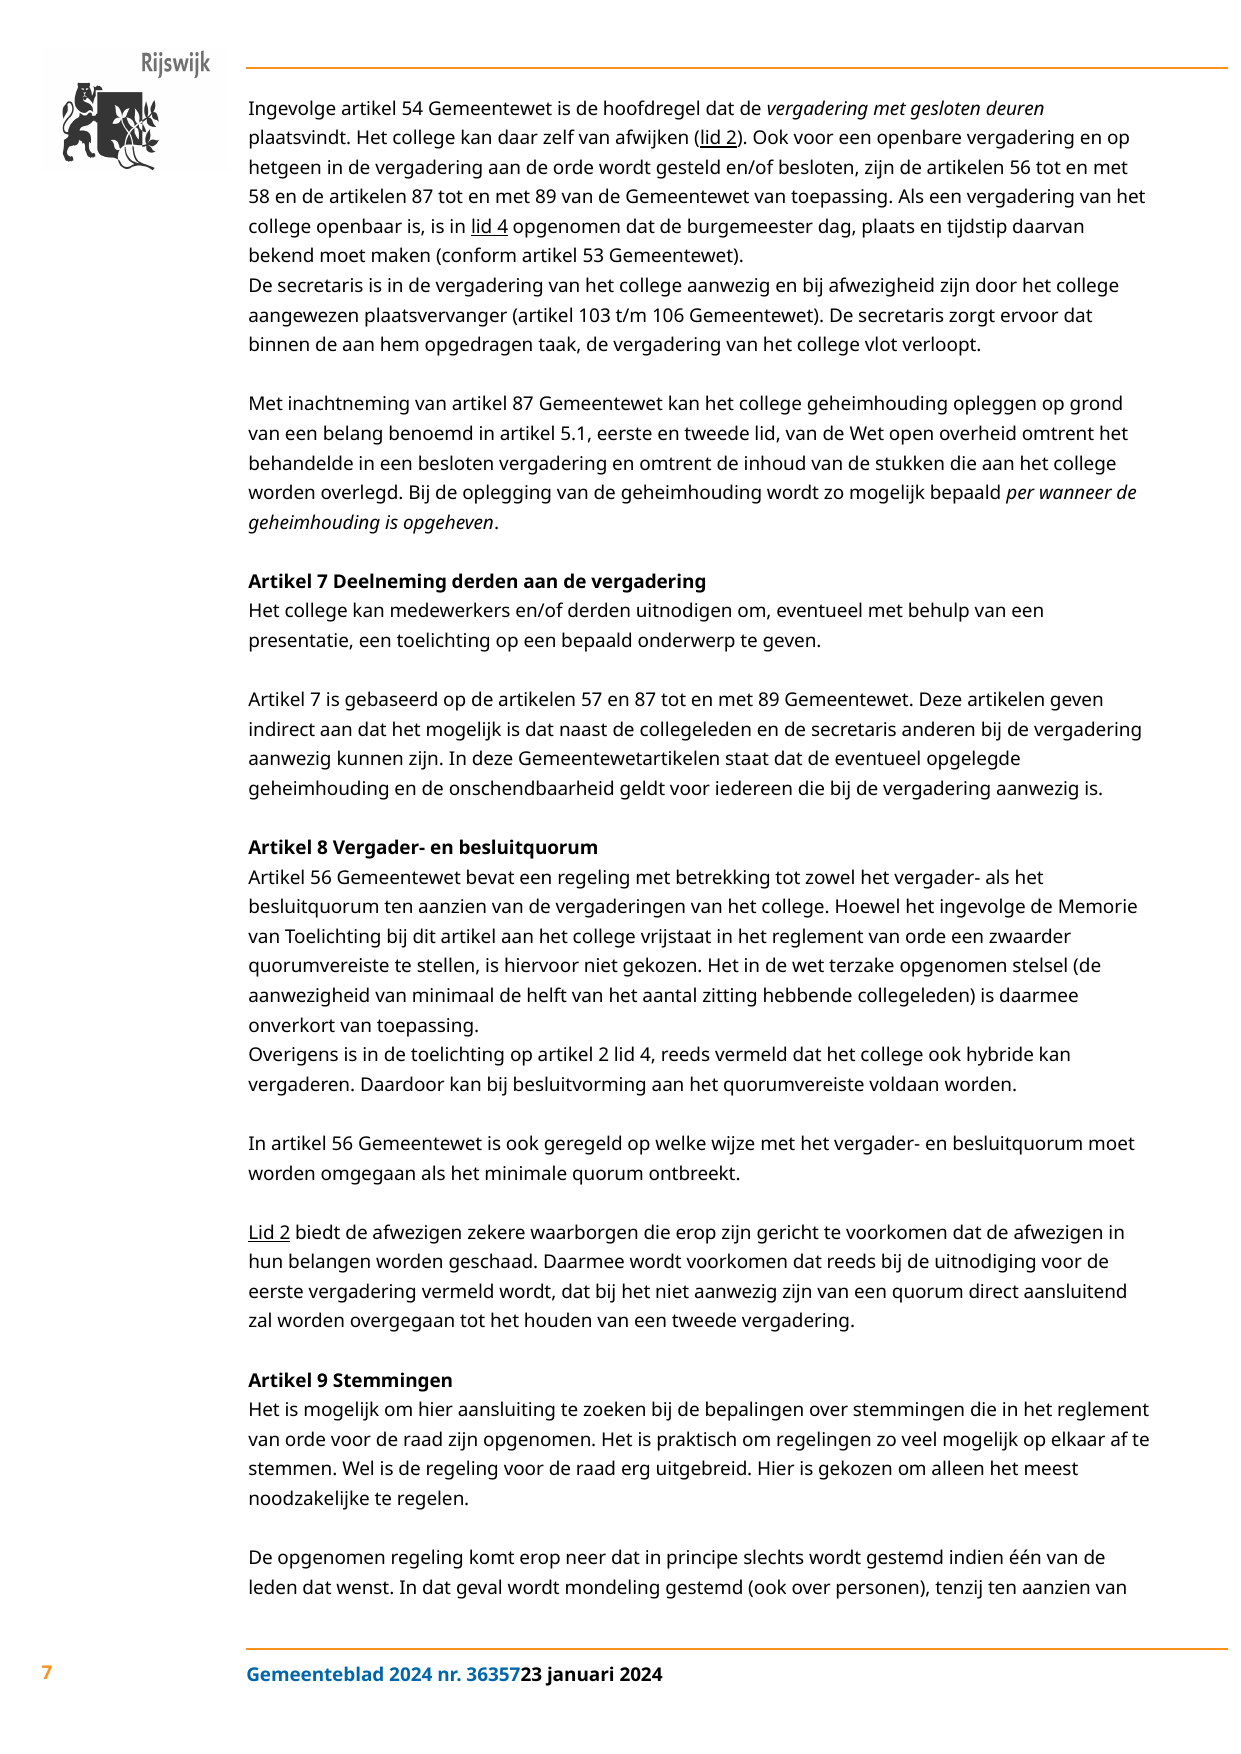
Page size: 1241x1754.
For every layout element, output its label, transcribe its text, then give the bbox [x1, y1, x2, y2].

text Artikel 7 is gebaseerd op de artikelen 57 en 87 tot en met 89 Gemeentewet. Deze artikelen geven indirect aan dat het mogelijk is dat naast de collegeleden en de secretaris anderen bij de vergadering aanwezig kunnen zijn. In deze Gemeentewetartikelen staat dat de eventueel opgelegde geheimhouding en de onschendbaarheid geldt voor iedereen die bij de vergadering aanwezig is. [248, 686, 1152, 801]
text Ingevolge artikel 54 Gemeentewet is de hoofdregel dat de vergadering met gesloten deuren plaatsvindt. Het college kan daar zelf van afwijken (lid 2). Ook voor een openbare vergadering en op hetgeen in de vergadering aan de orde wordt gesteld en/of besloten, zijn de artikelen 56 tot en met 58 en de artikelen 87 tot en met 89 van de Gemeentewet van toepassing. Als een vergadering van het college openbaar is, is in lid 4 opgenomen dat de burgemeester dag, plaats en tijdstip daarvan bekend moet maken (conform artikel 53 Gemeentewet). [248, 95, 1152, 268]
text Artikel 8 Vergader- en besluitquorum [248, 834, 1152, 860]
text Het college kan medewerkers en/of derden uitnodigen om, eventueel met behulp van een presentatie, een toelichting op een bepaald onderwerp te geven. [248, 598, 1152, 653]
text De opgenomen regeling komt erop neer dat in principe slechts wordt gestemd indien één van de leden dat wenst. In dat geval wordt mondeling gestemd (ook over personen), tenzij ten aanzien van [248, 1544, 1152, 1600]
text Artikel 7 Deelneming derden aan de vergadering [248, 568, 1152, 594]
text Het is mogelijk om hier aansluiting te zoeken bij de bepalingen over stemmingen die in het reglement van orde voor de raad zijn opgenomen. Het is praktisch om regelingen zo veel mogelijk op elkaar af te stemmen. Wel is de regeling voor de raad erg uitgebreid. Hier is gekozen om alleen het meest noodzakelijke te regelen. [248, 1396, 1152, 1511]
text Met inachtneming van artikel 87 Gemeentewet kan het college geheimhouding opleggen op grond van een belang benoemd in artikel 5.1, eerste en tweede lid, van de Wet open overheid omtrent het behandelde in een besloten vergadering en omtrent de inhoud van de stukken die aan het college worden overlegd. Bij de oplegging van de geheimhouding wordt zo mogelijk bepaald per wanneer de geheimhouding is opgeheven. [248, 391, 1152, 535]
text Overigens is in de toelichting op artikel 2 lid 4, reeds vermeld dat het college ook hybride kan vergaderen. Daardoor kan bij besluitvorming aan het quorumvereiste voldaan worden. [248, 1041, 1152, 1097]
text Artikel 56 Gemeentewet bevat een regeling met betrekking tot zowel het vergader- als het besluitquorum ten aanzien van de vergaderingen van het college. Hoewel het ingevolge de Memorie van Toelichting bij dit artikel aan het college vrijstaat in het reglement van orde een zwaarder quorumvereiste te stellen, is hiervoor niet gekozen. Het in de wet terzake opgenomen stelsel (de aanwezigheid van minimaal de helft van het aantal zitting hebbende collegeleden) is daarmee onverkort van toepassing. [248, 864, 1152, 1038]
text In artikel 56 Gemeentewet is ook geregeld op welke wijze met het vergader- en besluitquorum moet worden omgegaan als het minimale quorum ontbreekt. [248, 1130, 1152, 1186]
text Artikel 9 Stemmingen [248, 1367, 1152, 1393]
text De secretaris is in de vergadering van het college aanwezig en bij afwezigheid zijn door het college aangewezen plaatsvervanger (artikel 103 t/m 106 Gemeentewet). De secretaris zorgt ervoor dat binnen de aan hem opgedragen taak, de vergadering van het college vlot verloopt. [248, 272, 1152, 357]
text Lid 2 biedt de afwezigen zekere waarborgen die erop zijn gericht te voorkomen dat de afwezigen in hun belangen worden geschaad. Daarmee wordt voorkomen dat reeds bij de uitnodiging voor de eerste vergadering vermeld wordt, dat bij het niet aanwezig zijn van een quorum direct aansluitend zal worden overgegaan tot het houden van een tweede vergadering. [248, 1219, 1152, 1333]
picture [41, 47, 231, 172]
